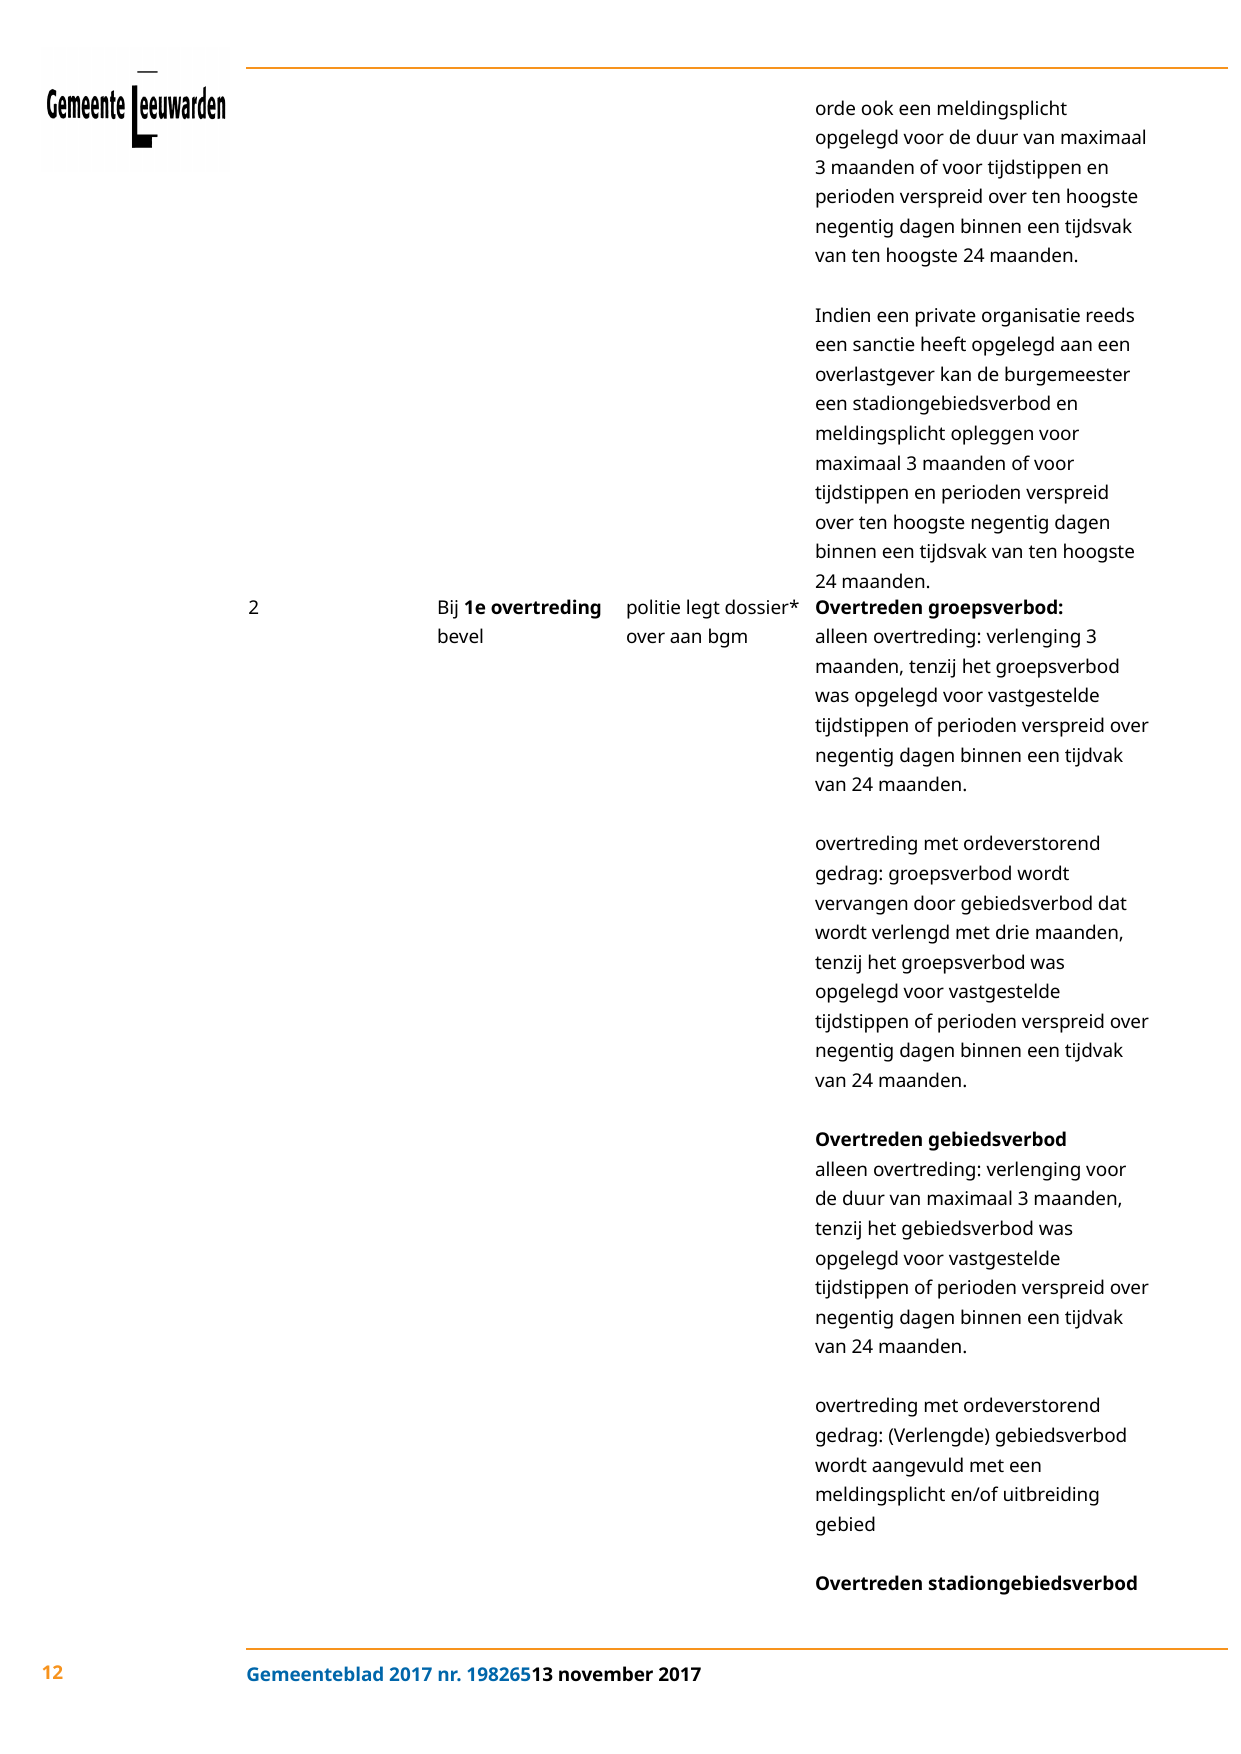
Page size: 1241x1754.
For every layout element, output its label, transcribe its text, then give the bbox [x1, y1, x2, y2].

table_cell [626, 95, 815, 594]
table_cell Overtreden groepsverbod: alleen overtreding: verlenging 3 maanden, tenzij het groepsverbod was opgelegd voor vastgestelde tijdstippen of perioden verspreid over negentig dagen binnen een tijdvak van 24 maanden. overtreding met ordeverstorend gedrag: groepsverbod wordt vervangen door gebiedsverbod dat wordt verlengd met drie maanden, tenzij het groepsverbod was opgelegd voor vastgestelde tijdstippen of perioden verspreid over negentig dagen binnen een tijdvak van 24 maanden. Overtreden gebiedsverbod alleen overtreding: verlenging voor de duur van maximaal 3 maanden, tenzij het gebiedsverbod was opgelegd voor vastgestelde tijdstippen of perioden verspreid over negentig dagen binnen een tijdvak van 24 maanden. overtreding met ordeverstorend gedrag: (Verlengde) gebiedsverbod wordt aangevuld met een meldingsplicht en/of uitbreiding gebied Overtreden stadiongebiedsverbod [815, 594, 1152, 1596]
table_cell politie legt dossier* over aan bgm [626, 594, 815, 1596]
picture [41, 47, 231, 172]
table_cell 2 [248, 594, 437, 1596]
table_cell [437, 95, 626, 594]
table_cell Bij 1e overtreding bevel [437, 594, 626, 1596]
table_cell orde ook een meldingsplicht opgelegd voor de duur van maximaal 3 maanden of voor tijdstippen en perioden verspreid over ten hoogste negentig dagen binnen een tijdsvak van ten hoogste 24 maanden. Indien een private organisatie reeds een sanctie heeft opgelegd aan een overlastgever kan de burgemeester een stadiongebiedsverbod en meldingsplicht opleggen voor maximaal 3 maanden of voor tijdstippen en perioden verspreid over ten hoogste negentig dagen binnen een tijdsvak van ten hoogste 24 maanden. [815, 95, 1152, 594]
table_cell [248, 95, 437, 594]
